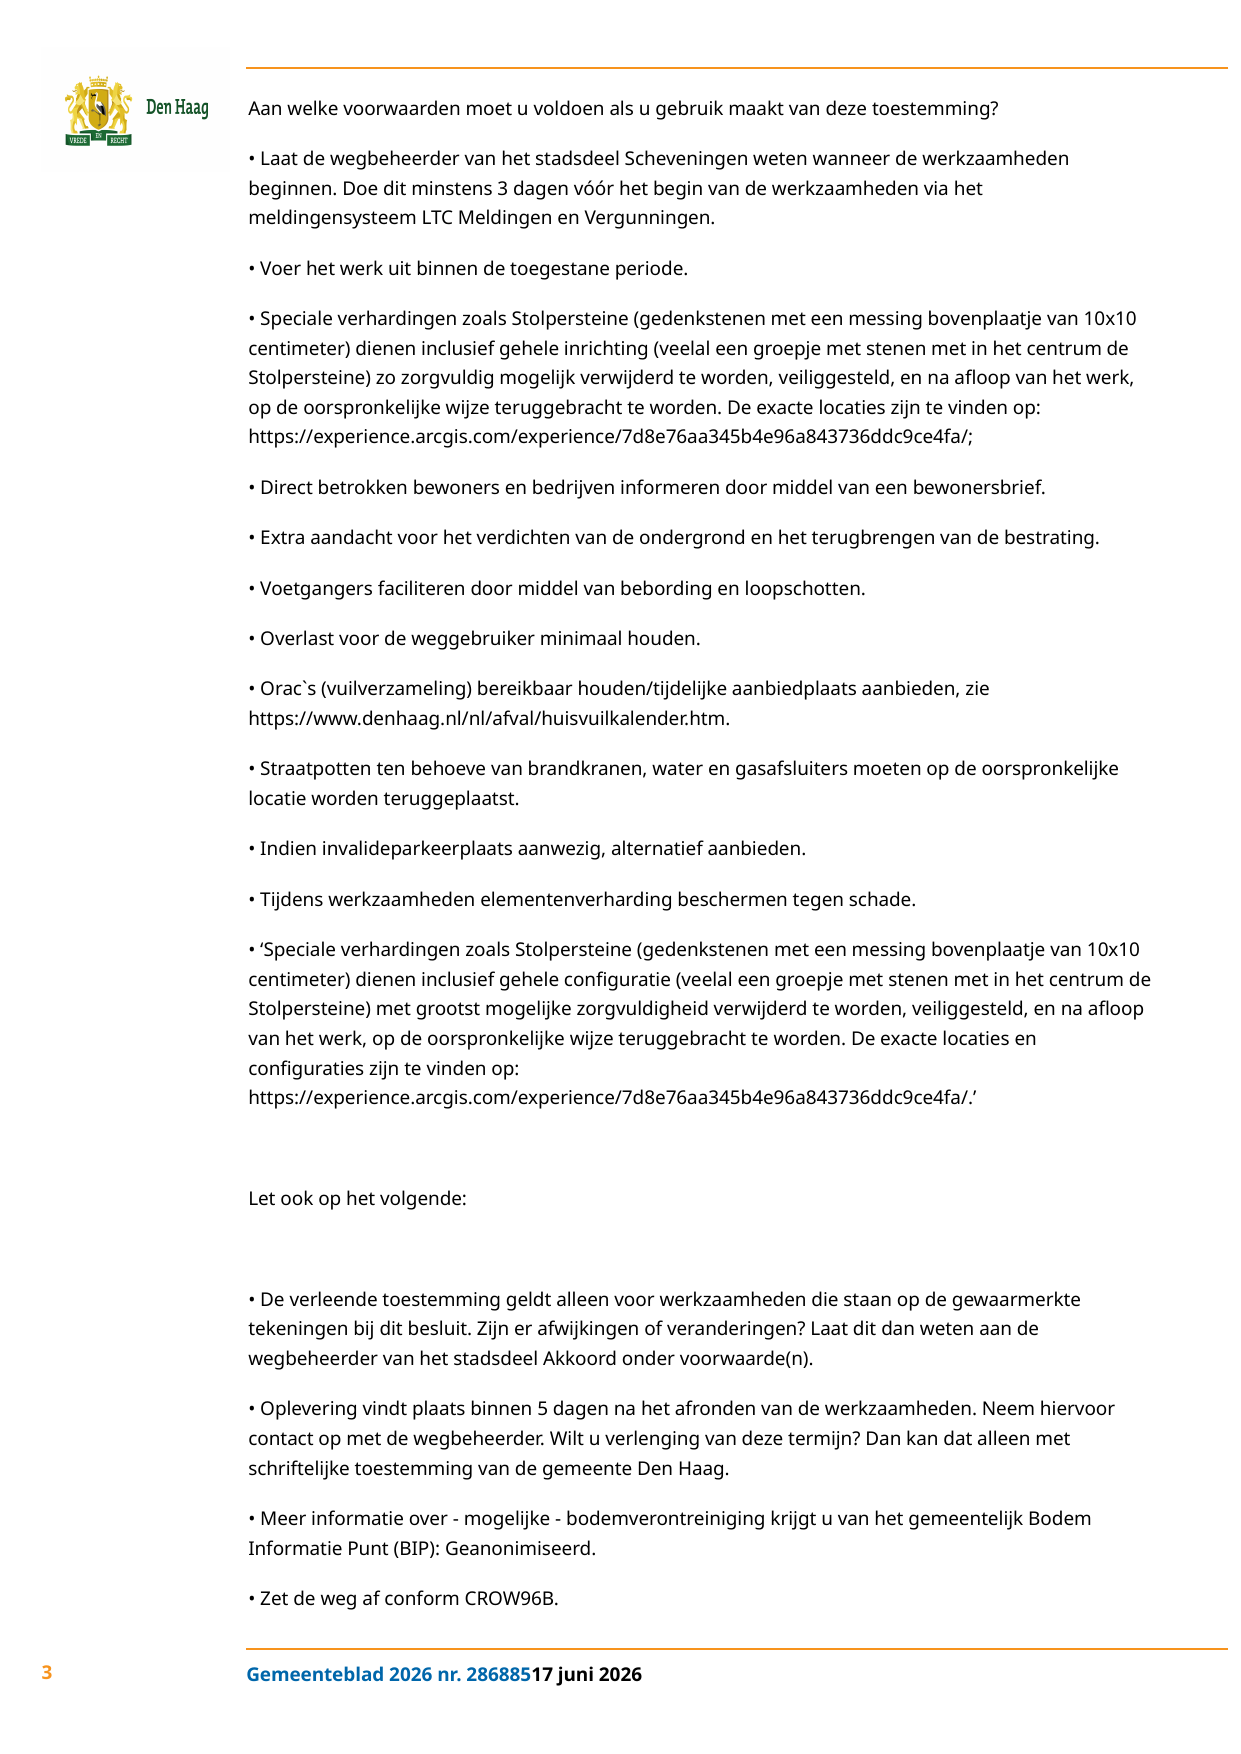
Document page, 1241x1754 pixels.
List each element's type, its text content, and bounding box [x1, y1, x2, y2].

picture [41, 47, 231, 172]
text • Tijdens werkzaamheden elementenverharding beschermen tegen schade. [248, 886, 1152, 912]
text • ‘Speciale verhardingen zoals Stolpersteine (gedenkstenen met een messing bovenplaatje van 10x10 centimeter) dienen inclusief gehele configuratie (veelal een groepje met stenen met in het centrum de Stolpersteine) met grootst mogelijke zorgvuldigheid verwijderd te worden, veiliggesteld, en na afloop van het werk, op de oorspronkelijke wijze teruggebracht te worden. De exacte locaties en configuraties zijn te vinden op: https://experience.arcgis.com/experience/7d8e76aa345b4e96a843736ddc9ce4fa/.’ [248, 936, 1152, 1110]
text • De verleende toestemming geldt alleen voor werkzaamheden die staan op de gewaarmerkte tekeningen bij dit besluit. Zijn er afwijkingen of veranderingen? Laat dit dan weten aan de wegbeheerder van het stadsdeel Akkoord onder voorwaarde(n). [248, 1286, 1152, 1371]
text • Orac`s (vuilverzameling) bereikbaar houden/tijdelijke aanbiedplaats aanbieden, zie https://www.denhaag.nl/nl/afval/huisvuilkalender.htm. [248, 676, 1152, 731]
text • Speciale verhardingen zoals Stolpersteine (gedenkstenen met een messing bovenplaatje van 10x10 centimeter) dienen inclusief gehele inrichting (veelal een groepje met stenen met in het centrum de Stolpersteine) zo zorgvuldig mogelijk verwijderd te worden, veiliggesteld, en na afloop van het werk, op de oorspronkelijke wijze teruggebracht te worden. De exacte locaties zijn te vinden op: https://experience.arcgis.com/experience/7d8e76aa345b4e96a843736ddc9ce4fa/; [248, 305, 1152, 449]
text • Straatpotten ten behoeve van brandkranen, water en gasafsluiters moeten op de oorspronkelijke locatie worden teruggeplaatst. [248, 756, 1152, 811]
text • Laat de wegbeheerder van het stadsdeel Scheveningen weten wanneer de werkzaamheden beginnen. Doe dit minstens 3 dagen vóór het begin van de werkzaamheden via het meldingensysteem LTC Meldingen en Vergunningen. [248, 145, 1152, 230]
text • Overlast voor de weggebruiker minimaal houden. [248, 625, 1152, 651]
text • Zet de weg af conform CROW96B. [248, 1585, 1152, 1611]
text • Meer informatie over - mogelijke - bodemverontreiniging krijgt u van het gemeentelijk Bodem Informatie Punt (BIP): Geanonimiseerd. [248, 1505, 1152, 1561]
text • Voer het werk uit binnen de toegestane periode. [248, 255, 1152, 281]
text • Oplevering vindt plaats binnen 5 dagen na het afronden van de werkzaamheden. Neem hiervoor contact op met de wegbeheerder. Wilt u verlenging van deze termijn? Dan kan dat alleen met schriftelijke toestemming van de gemeente Den Haag. [248, 1396, 1152, 1481]
text Aan welke voorwaarden moet u voldoen als u gebruik maakt van deze toestemming? [248, 95, 1152, 121]
text • Extra aandacht voor het verdichten van de ondergrond en het terugbrengen van de bestrating. [248, 524, 1152, 550]
text • Indien invalideparkeerplaats aanwezig, alternatief aanbieden. [248, 836, 1152, 861]
text • Voetgangers faciliteren door middel van bebording en loopschotten. [248, 575, 1152, 601]
text • Direct betrokken bewoners en bedrijven informeren door middel van een bewonersbrief. [248, 474, 1152, 500]
text Let ook op het volgende: [248, 1185, 1152, 1211]
